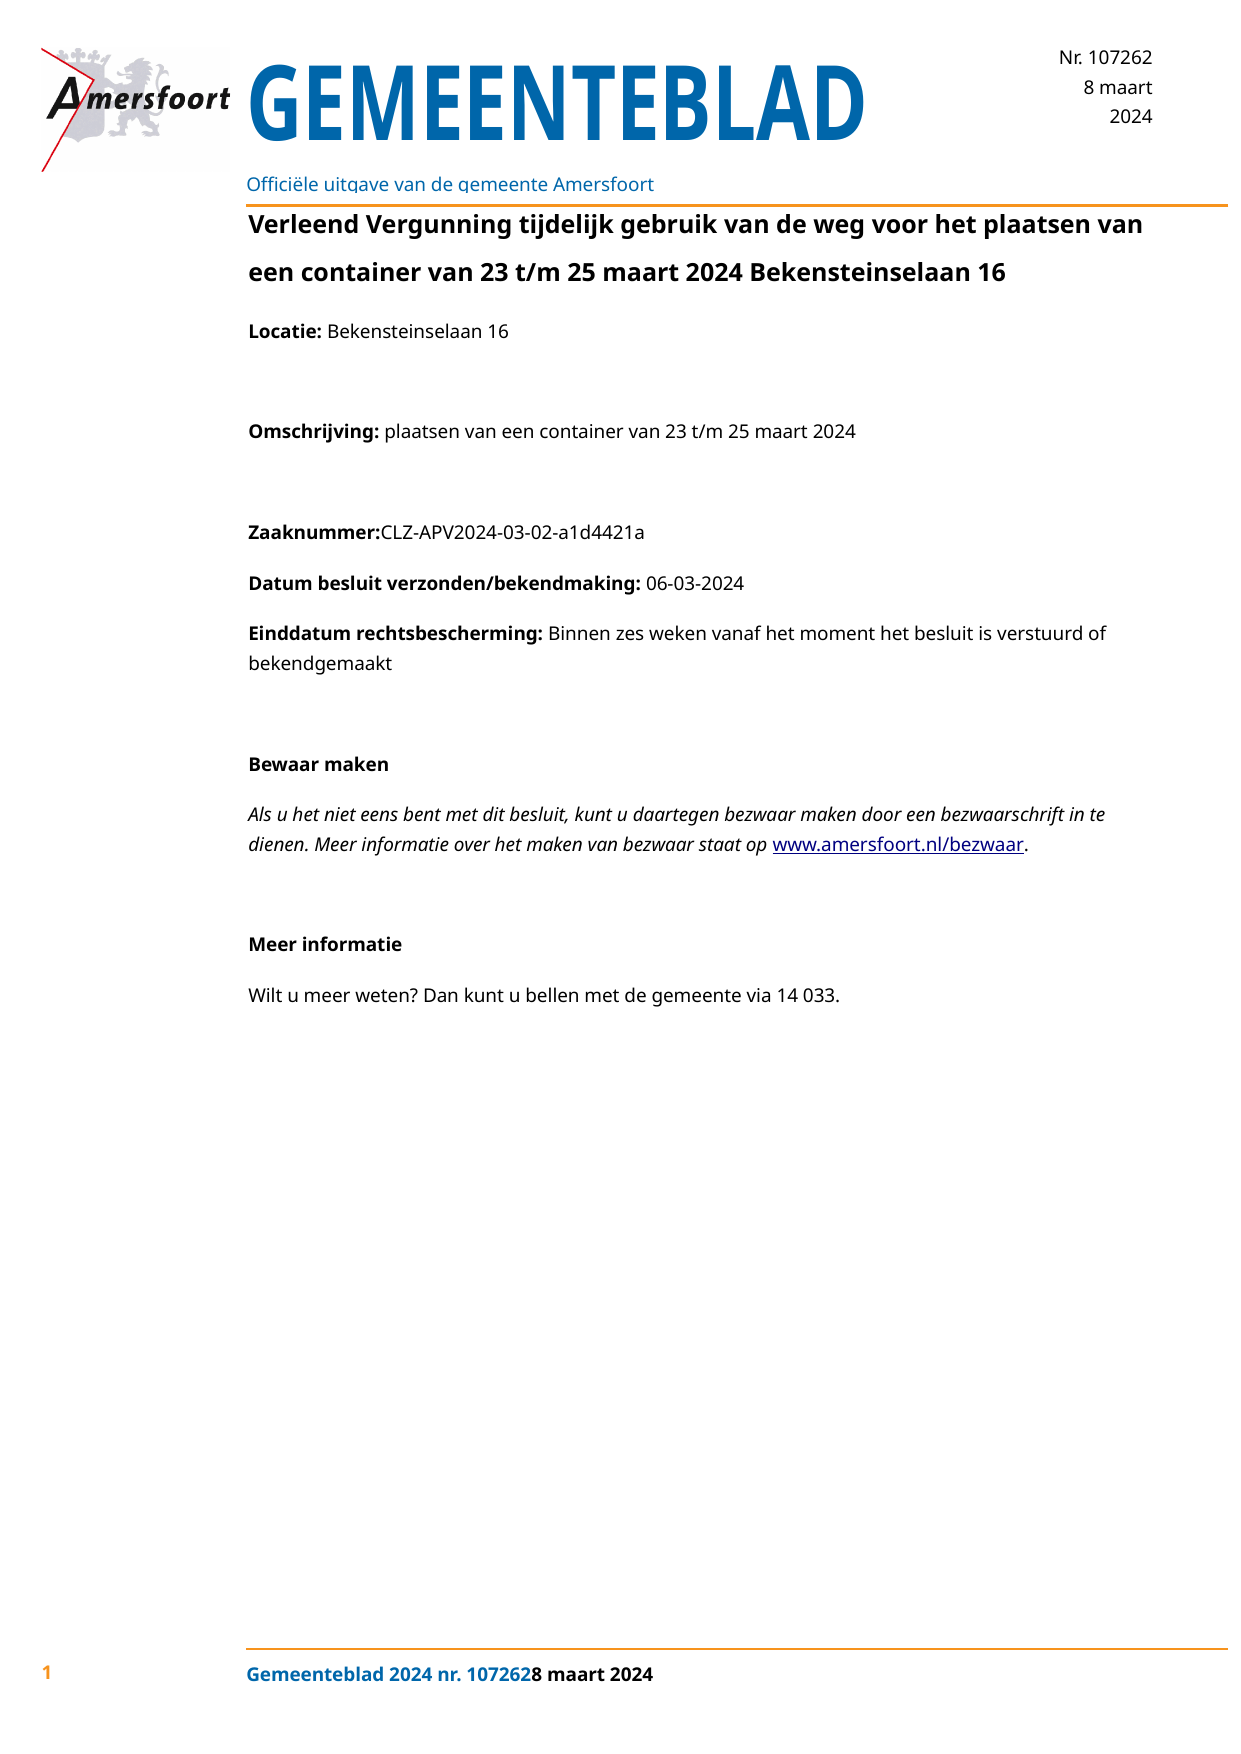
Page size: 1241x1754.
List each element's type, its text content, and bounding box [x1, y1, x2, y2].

text Zaaknummer:CLZ-APV2024-03-02-a1d4421a [248, 519, 1152, 545]
text Meer informatie [248, 932, 1152, 957]
text Verleend Vergunning tijdelijk gebruik van de weg voor het plaatsen van een container van 23 t/m 25 maart 2024 Bekensteinselaan 16 [248, 207, 1152, 288]
text Einddatum rechtsbescherming: Binnen zes weken vanaf het moment het besluit is verstuurd of bekendgemaakt [248, 620, 1152, 676]
text Datum besluit verzonden/bekendmaking: 06-03-2024 [248, 570, 1152, 596]
text Locatie: Bekensteinselaan 16 [248, 318, 1152, 344]
text Wilt u meer weten? Dan kunt u bellen met de gemeente via 14 033. [248, 982, 1152, 1008]
picture [41, 47, 231, 172]
text Als u het niet eens bent met dit besluit, kunt u daartegen bezwaar maken door een bezwaarschrift in te dienen. Meer informatie over het maken van bezwaar staat op www.amersfoort.nl/bezwaar. [248, 801, 1152, 857]
text Bewaar maken [248, 751, 1152, 777]
text Omschrijving: plaatsen van een container van 23 t/m 25 maart 2024 [248, 419, 1152, 444]
